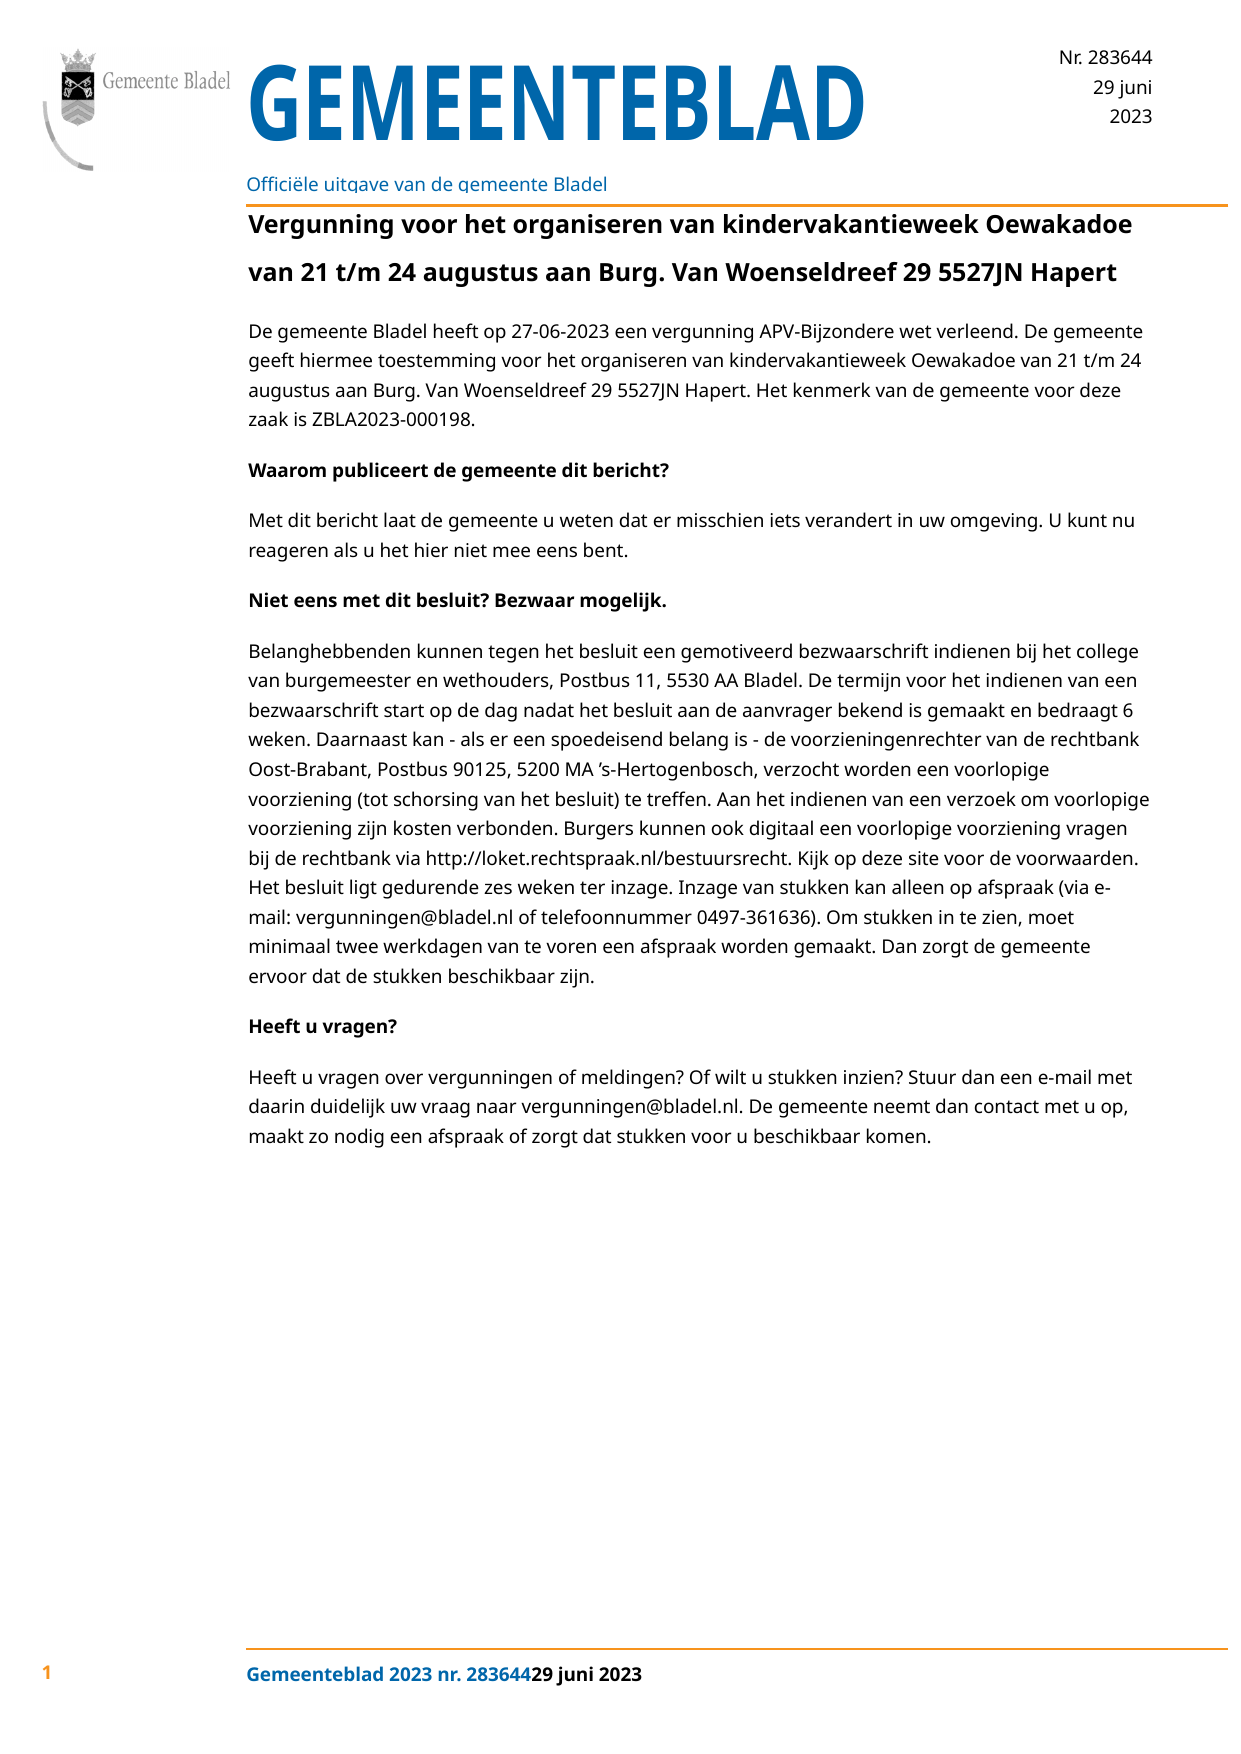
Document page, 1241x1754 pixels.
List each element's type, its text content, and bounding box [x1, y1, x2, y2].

text Heeft u vragen over vergunningen of meldingen? Of wilt u stukken inzien? Stuur dan een e-mail met daarin duidelijk uw vraag naar vergunningen@bladel.nl. De gemeente neemt dan contact met u op, maakt zo nodig een afspraak of zorgt dat stukken voor u beschikbaar komen. [248, 1064, 1152, 1149]
text Niet eens met dit besluit? Bezwaar mogelijk. [248, 587, 1152, 613]
picture [41, 47, 231, 172]
text Belanghebbenden kunnen tegen het besluit een gemotiveerd bezwaarschrift indienen bij het college van burgemeester en wethouders, Postbus 11, 5530 AA Bladel. De termijn voor het indienen van een bezwaarschrift start op de dag nadat het besluit aan de aanvrager bekend is gemaakt en bedraagt 6 weken. Daarnaast kan - als er een spoedeisend belang is - de voorzieningenrechter van de rechtbank Oost-Brabant, Postbus 90125, 5200 MA ’s-Hertogenbosch, verzocht worden een voorlopige voorziening (tot schorsing van het besluit) te treffen. Aan het indienen van een verzoek om voorlopige voorziening zijn kosten verbonden. Burgers kunnen ook digitaal een voorlopige voorziening vragen bij de rechtbank via http://loket.rechtspraak.nl/bestuursrecht. Kijk op deze site voor de voorwaarden. Het besluit ligt gedurende zes weken ter inzage. Inzage van stukken kan alleen op afspraak (via e-mail: vergunningen@bladel.nl of telefoonnummer 0497-361636). Om stukken in te zien, moet minimaal twee werkdagen van te voren een afspraak worden gemaakt. Dan zorgt de gemeente ervoor dat de stukken beschikbaar zijn. [248, 638, 1152, 989]
text Met dit bericht laat de gemeente u weten dat er misschien iets verandert in uw omgeving. U kunt nu reageren als u het hier niet mee eens bent. [248, 507, 1152, 563]
text Heeft u vragen? [248, 1014, 1152, 1039]
text Waarom publiceert de gemeente dit bericht? [248, 457, 1152, 483]
text De gemeente Bladel heeft op 27-06-2023 een vergunning APV-Bijzondere wet verleend. De gemeente geeft hiermee toestemming voor het organiseren van kindervakantieweek Oewakadoe van 21 t/m 24 augustus aan Burg. Van Woenseldreef 29 5527JN Hapert. Het kenmerk van de gemeente voor deze zaak is ZBLA2023-000198. [248, 318, 1152, 432]
text Vergunning voor het organiseren van kindervakantieweek Oewakadoe van 21 t/m 24 augustus aan Burg. Van Woenseldreef 29 5527JN Hapert [248, 207, 1152, 288]
